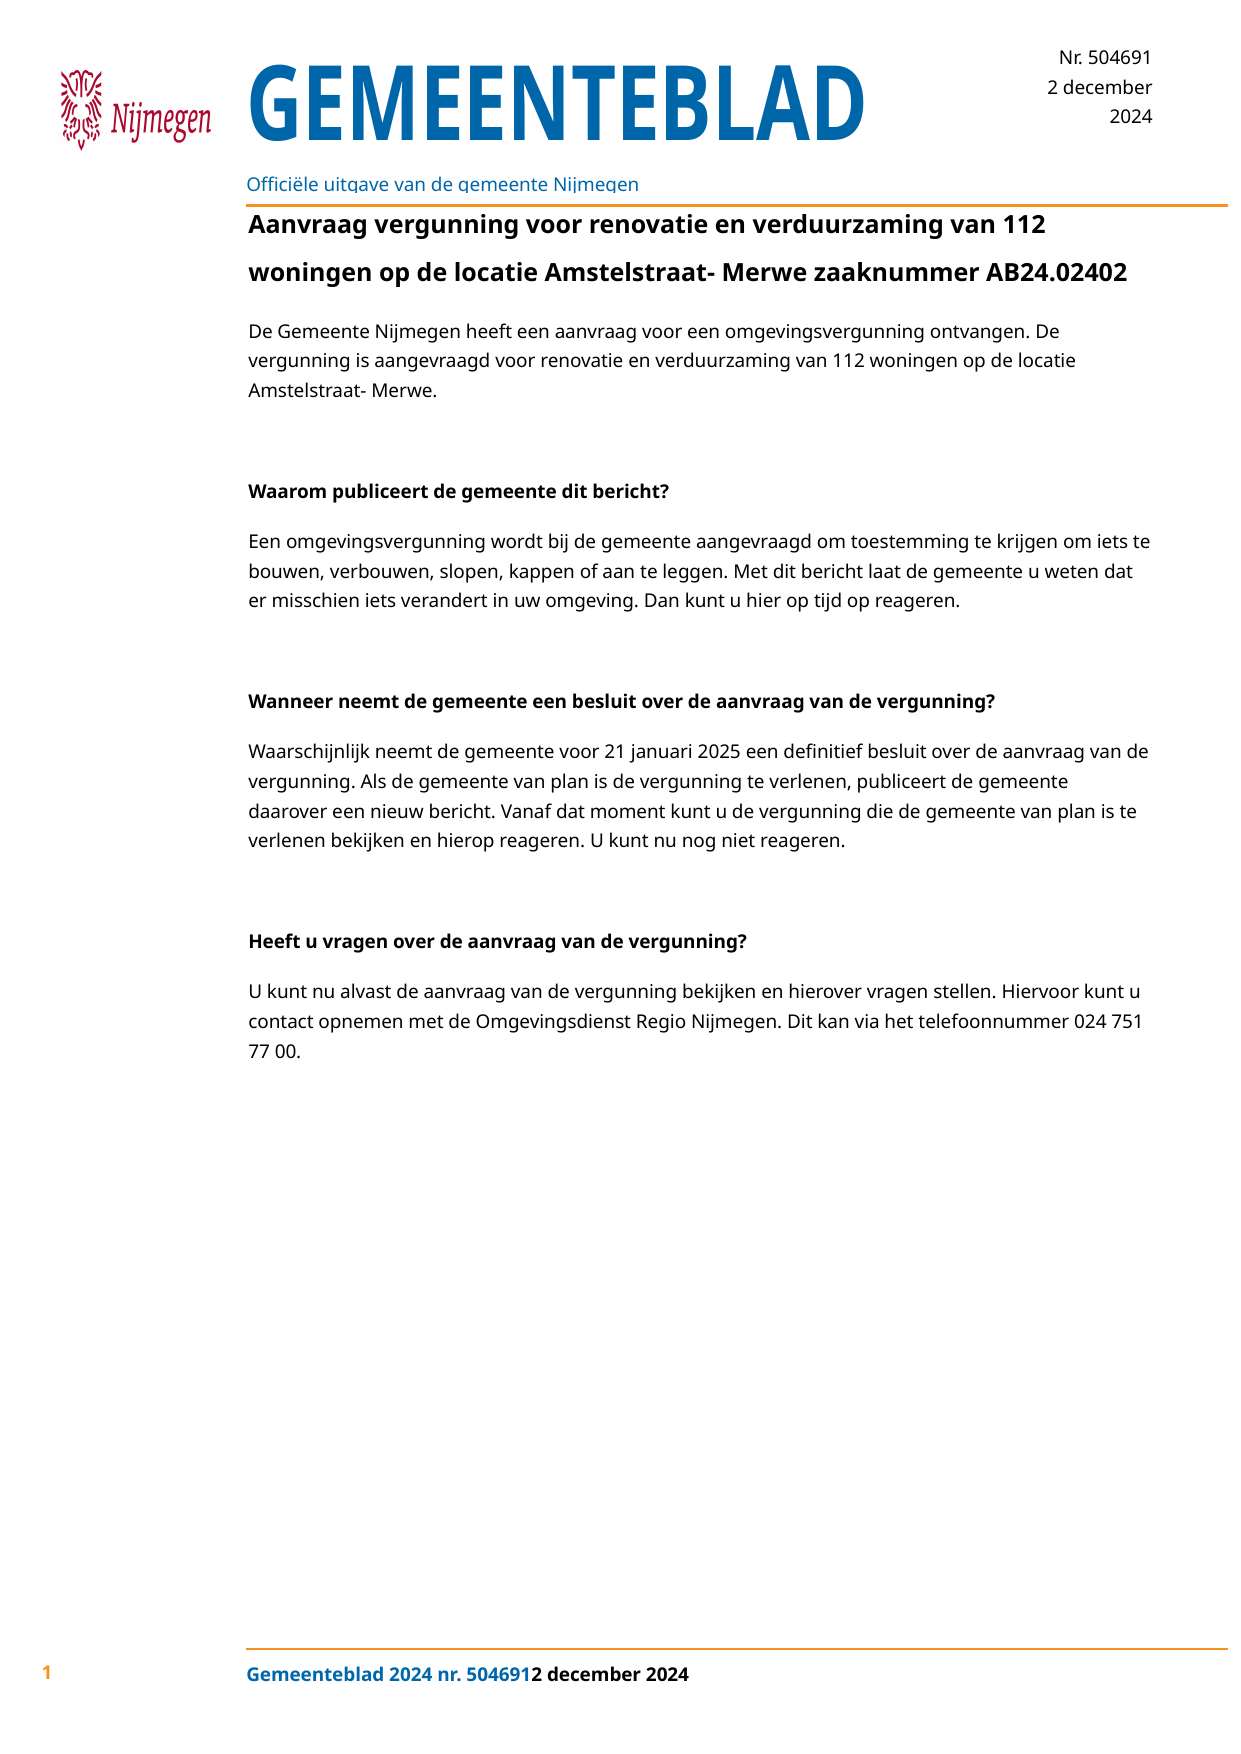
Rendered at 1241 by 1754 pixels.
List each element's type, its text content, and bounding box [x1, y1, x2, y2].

text Aanvraag vergunning voor renovatie en verduurzaming van 112 woningen op de locatie Amstelstraat- Merwe zaaknummer AB24.02402 [248, 207, 1152, 288]
text Wanneer neemt de gemeente een besluit over de aanvraag van de vergunning? [248, 688, 1152, 714]
text Waarom publiceert de gemeente dit bericht? [248, 478, 1152, 504]
text Een omgevingsvergunning wordt bij de gemeente aangevraagd om toestemming te krijgen om iets te bouwen, verbouwen, slopen, kappen of aan te leggen. Met dit bericht laat de gemeente u weten dat er misschien iets verandert in uw omgeving. Dan kunt u hier op tijd op reageren. [248, 528, 1152, 613]
text De Gemeente Nijmegen heeft een aanvraag voor een omgevingsvergunning ontvangen. De vergunning is aangevraagd voor renovatie en verduurzaming van 112 woningen op de locatie Amstelstraat- Merwe. [248, 318, 1152, 403]
text Heeft u vragen over de aanvraag van de vergunning? [248, 928, 1152, 954]
text U kunt nu alvast de aanvraag van de vergunning bekijken en hierover vragen stellen. Hiervoor kunt u contact opnemen met de Omgevingsdienst Regio Nijmegen. Dit kan via het telefoonnummer 024 751 77 00. [248, 979, 1152, 1064]
text Waarschijnlijk neemt de gemeente voor 21 januari 2025 een definitief besluit over de aanvraag van de vergunning. Als de gemeente van plan is de vergunning te verlenen, publiceert de gemeente daarover een nieuw bericht. Vanaf dat moment kunt u de vergunning die de gemeente van plan is te verlenen bekijken en hierop reageren. U kunt nu nog niet reageren. [248, 739, 1152, 853]
picture [41, 47, 231, 172]
